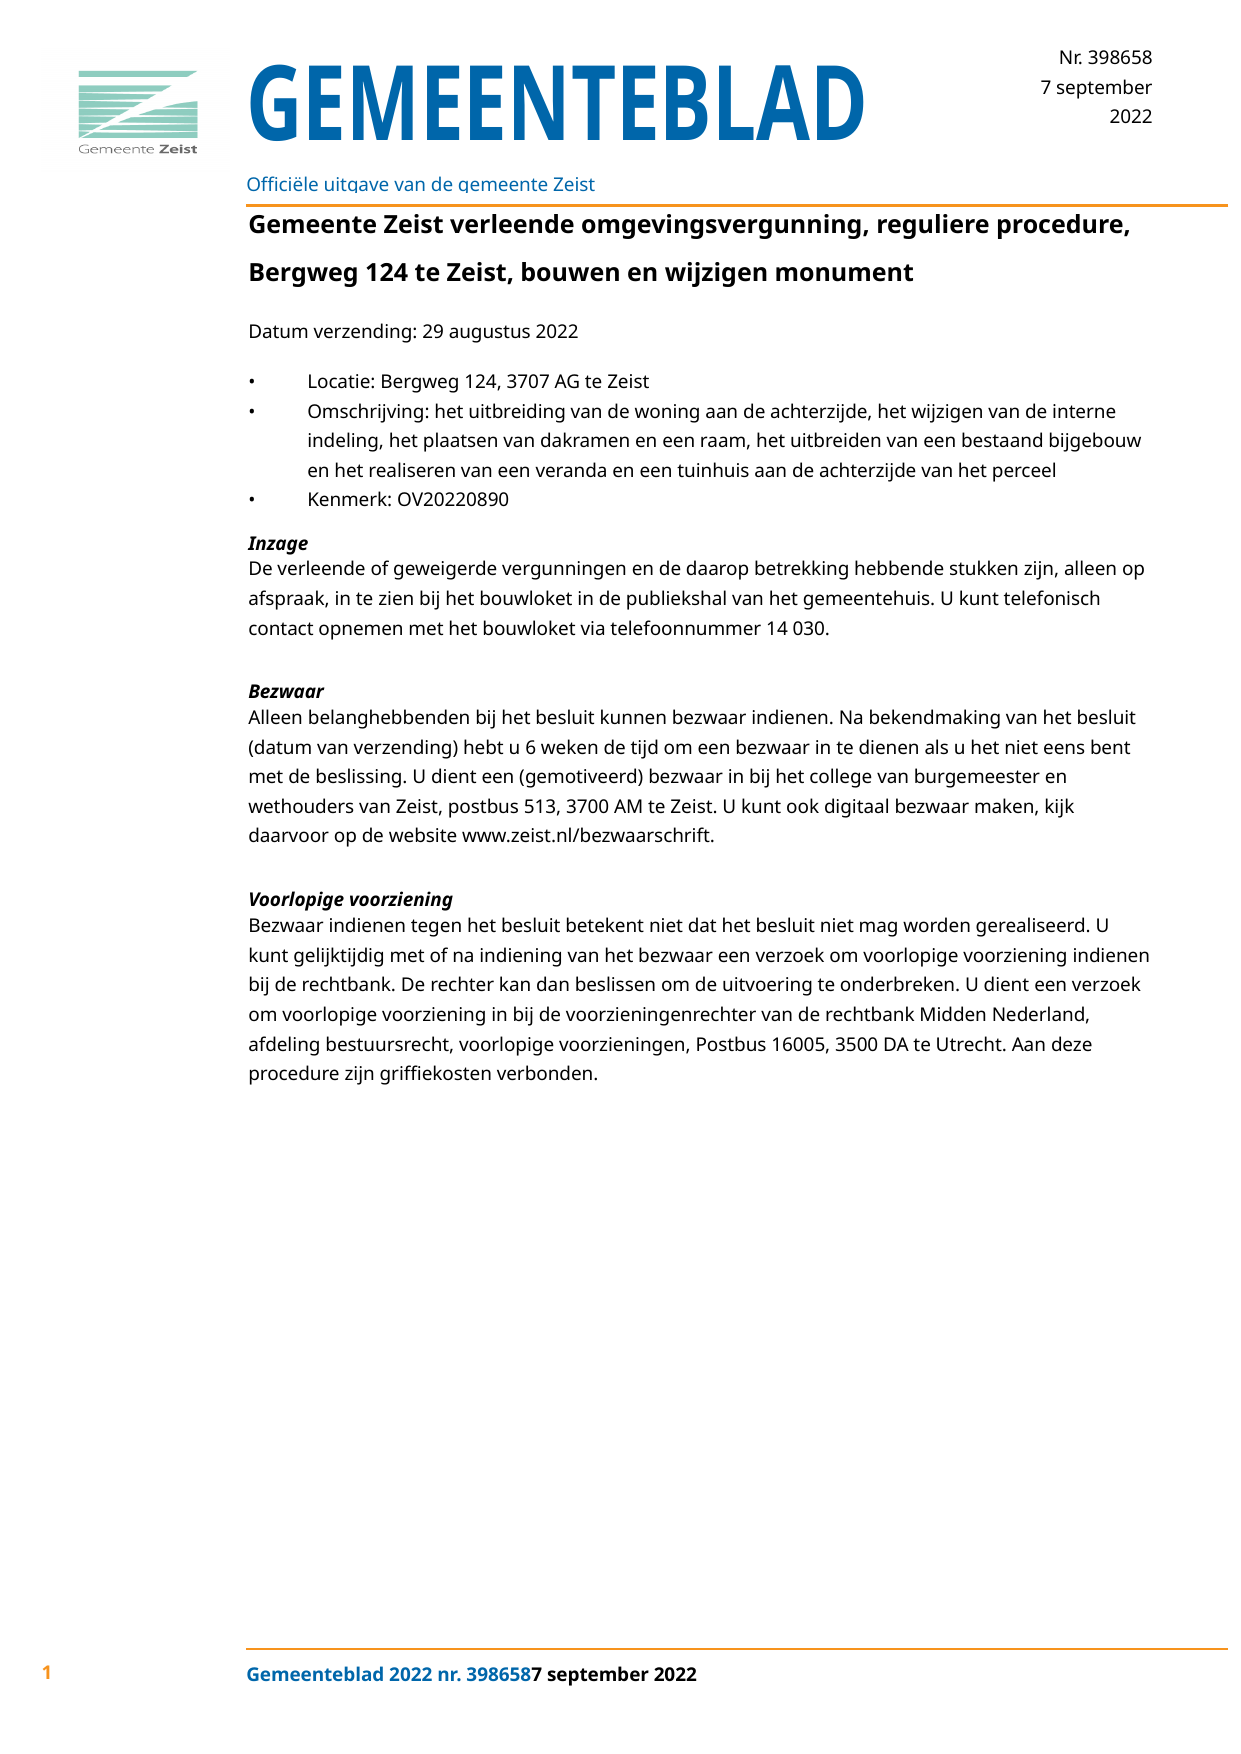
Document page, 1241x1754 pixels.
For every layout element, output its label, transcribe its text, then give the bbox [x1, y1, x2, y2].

text Bezwaar [248, 679, 1152, 704]
picture [41, 47, 231, 172]
list Locatie: Bergweg 124, 3707 AG te Zeist [248, 368, 1152, 394]
list Kenmerk: OV20220890 [248, 487, 1152, 512]
text Gemeente Zeist verleende omgevingsvergunning, reguliere procedure, Bergweg 124 te Zeist, bouwen en wijzigen monument [248, 207, 1152, 288]
text Voorlopige voorziening [248, 887, 1152, 912]
text Alleen belanghebbenden bij het besluit kunnen bezwaar indienen. Na bekendmaking van het besluit (datum van verzending) hebt u 6 weken de tijd om een bezwaar in te dienen als u het niet eens bent met de beslissing. U dient een (gemotiveerd) bezwaar in bij het college van burgemeester en wethouders van Zeist, postbus 513, 3700 AM te Zeist. U kunt ook digitaal bezwaar maken, kijk daarvoor op de website www.zeist.nl/bezwaarschrift. [248, 704, 1152, 848]
text De verleende of geweigerde vergunningen en de daarop betrekking hebbende stukken zijn, alleen op afspraak, in te zien bij het bouwloket in de publiekshal van het gemeentehuis. U kunt telefonisch contact opnemen met het bouwloket via telefoonnummer 14 030. [248, 556, 1152, 640]
text Inzage [248, 530, 1152, 556]
list Omschrijving: het uitbreiding van de woning aan de achterzijde, het wijzigen van de interne indeling, het plaatsen van dakramen en een raam, het uitbreiden van een bestaand bijgebouw en het realiseren van een veranda en een tuinhuis aan de achterzijde van het perceel [248, 398, 1152, 483]
text Datum verzending: 29 augustus 2022 [248, 318, 1152, 344]
text Bezwaar indienen tegen het besluit betekent niet dat het besluit niet mag worden gerealiseerd. U kunt gelijktijdig met of na indiening van het bezwaar een verzoek om voorlopige voorziening indienen bij de rechtbank. De rechter kan dan beslissen om de uitvoering te onderbreken. U dient een verzoek om voorlopige voorziening in bij de voorzieningenrechter van de rechtbank Midden Nederland, afdeling bestuursrecht, voorlopige voorzieningen, Postbus 16005, 3500 DA te Utrecht. Aan deze procedure zijn griffiekosten verbonden. [248, 912, 1152, 1086]
